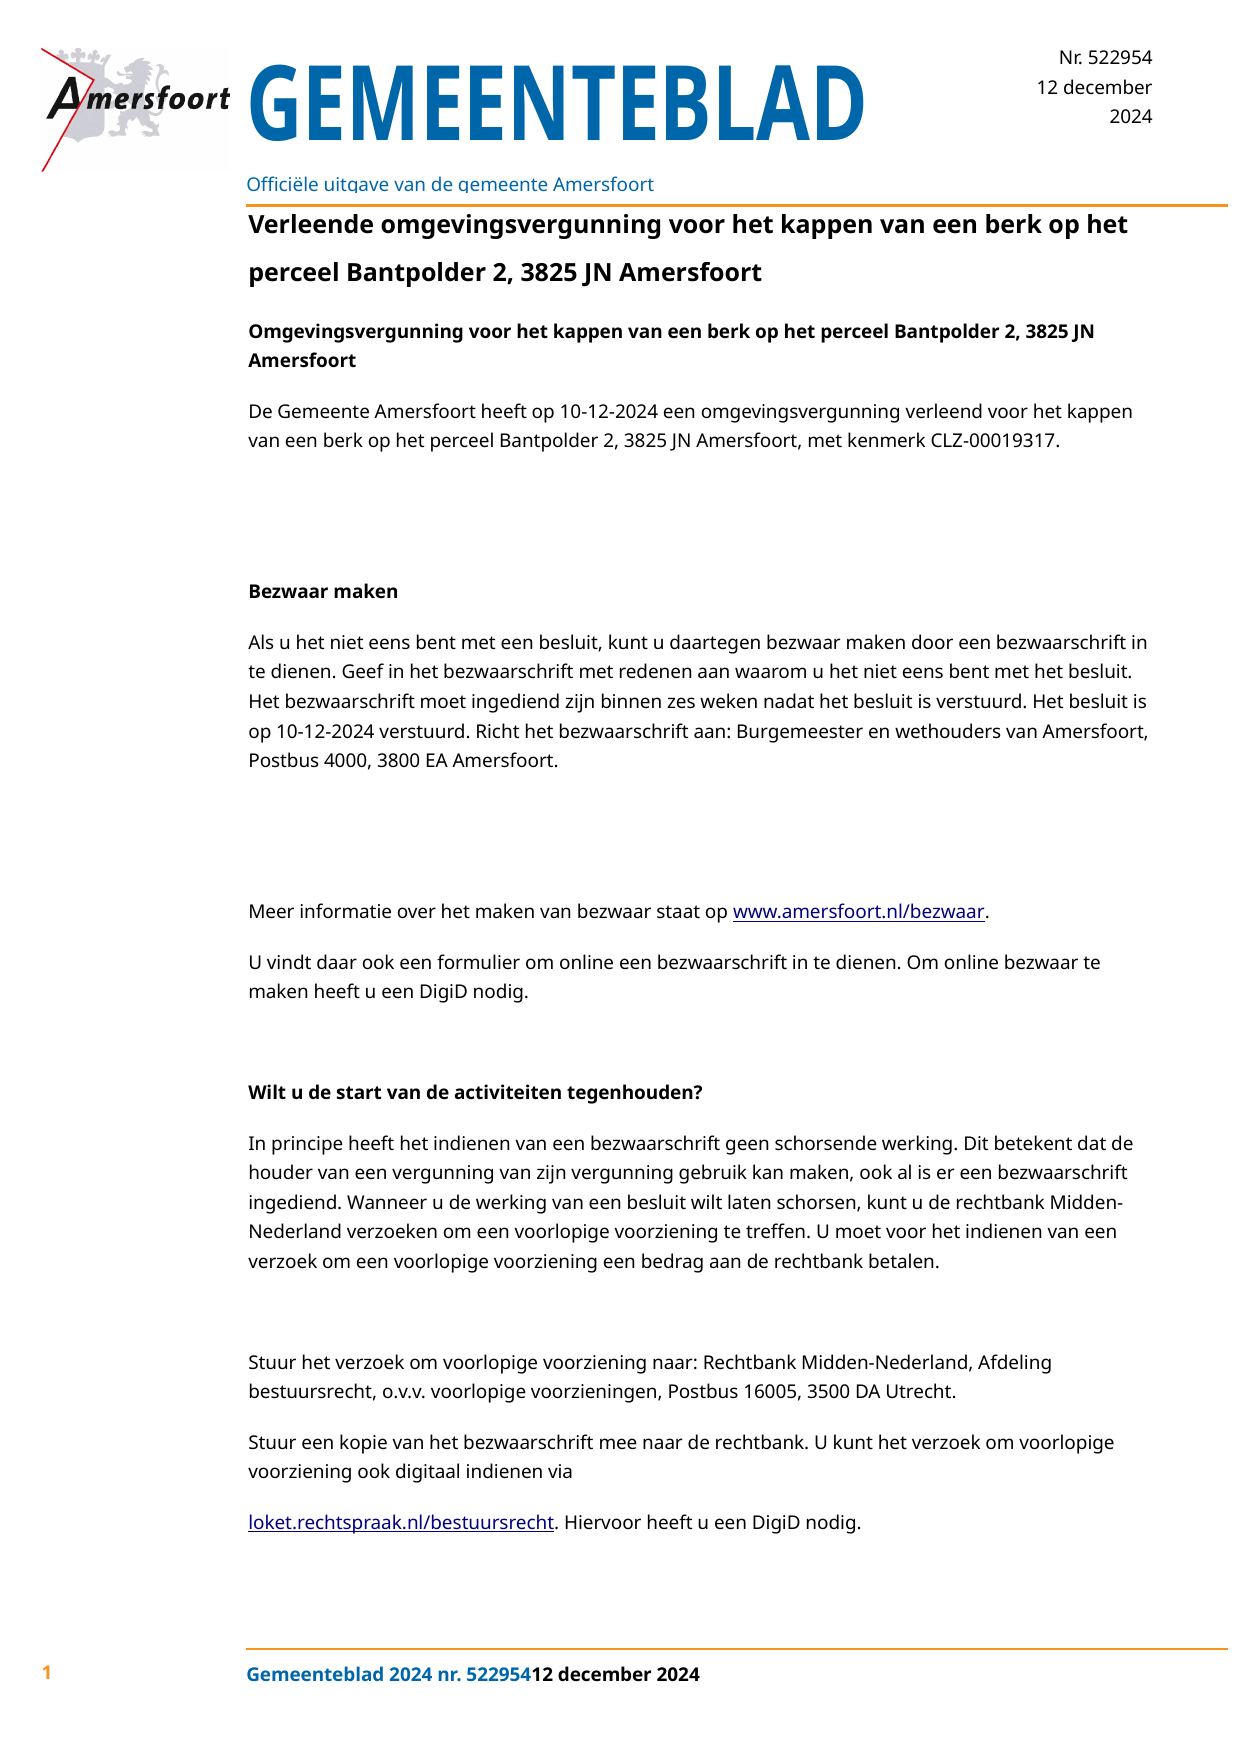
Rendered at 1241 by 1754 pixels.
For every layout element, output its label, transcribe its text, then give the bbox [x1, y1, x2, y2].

text loket.rechtspraak.nl/bestuursrecht. Hiervoor heeft u een DigiD nodig. [248, 1509, 1152, 1535]
text Stuur een kopie van het bezwaarschrift mee naar de rechtbank. U kunt het verzoek om voorlopige voorziening ook digitaal indienen via [248, 1429, 1152, 1484]
text Wilt u de start van de activiteiten tegenhouden? [248, 1079, 1152, 1105]
picture [41, 47, 231, 172]
text De Gemeente Amersfoort heeft op 10-12-2024 een omgevingsvergunning verleend voor het kappen van een berk op het perceel Bantpolder 2, 3825 JN Amersfoort, met kenmerk CLZ-00019317. [248, 398, 1152, 453]
text Stuur het verzoek om voorlopige voorziening naar: Rechtbank Midden-Nederland, Afdeling bestuursrecht, o.v.v. voorlopige voorzieningen, Postbus 16005, 3500 DA Utrecht. [248, 1349, 1152, 1404]
text Meer informatie over het maken van bezwaar staat op www.amersfoort.nl/bezwaar. [248, 899, 1152, 924]
text Verleende omgevingsvergunning voor het kappen van een berk op het perceel Bantpolder 2, 3825 JN Amersfoort [248, 207, 1152, 288]
text U vindt daar ook een formulier om online een bezwaarschrift in te dienen. Om online bezwaar te maken heeft u een DigiD nodig. [248, 949, 1152, 1004]
text Als u het niet eens bent met een besluit, kunt u daartegen bezwaar maken door een bezwaarschrift in te dienen. Geef in het bezwaarschrift met redenen aan waarom u het niet eens bent met het besluit. Het bezwaarschrift moet ingediend zijn binnen zes weken nadat het besluit is verstuurd. Het besluit is op 10-12-2024 verstuurd. Richt het bezwaarschrift aan: Burgemeester en wethouders van Amersfoort, Postbus 4000, 3800 EA Amersfoort. [248, 629, 1152, 773]
text Omgevingsvergunning voor het kappen van een berk op het perceel Bantpolder 2, 3825 JN Amersfoort [248, 318, 1152, 373]
text In principe heeft het indienen van een bezwaarschrift geen schorsende werking. Dit betekent dat de houder van een vergunning van zijn vergunning gebruik kan maken, ook al is er een bezwaarschrift ingediend. Wanneer u de werking van een besluit wilt laten schorsen, kunt u de rechtbank Midden-Nederland verzoeken om een voorlopige voorziening te treffen. U moet voor het indienen van een verzoek om een voorlopige voorziening een bedrag aan de rechtbank betalen. [248, 1130, 1152, 1274]
text Bezwaar maken [248, 579, 1152, 604]
